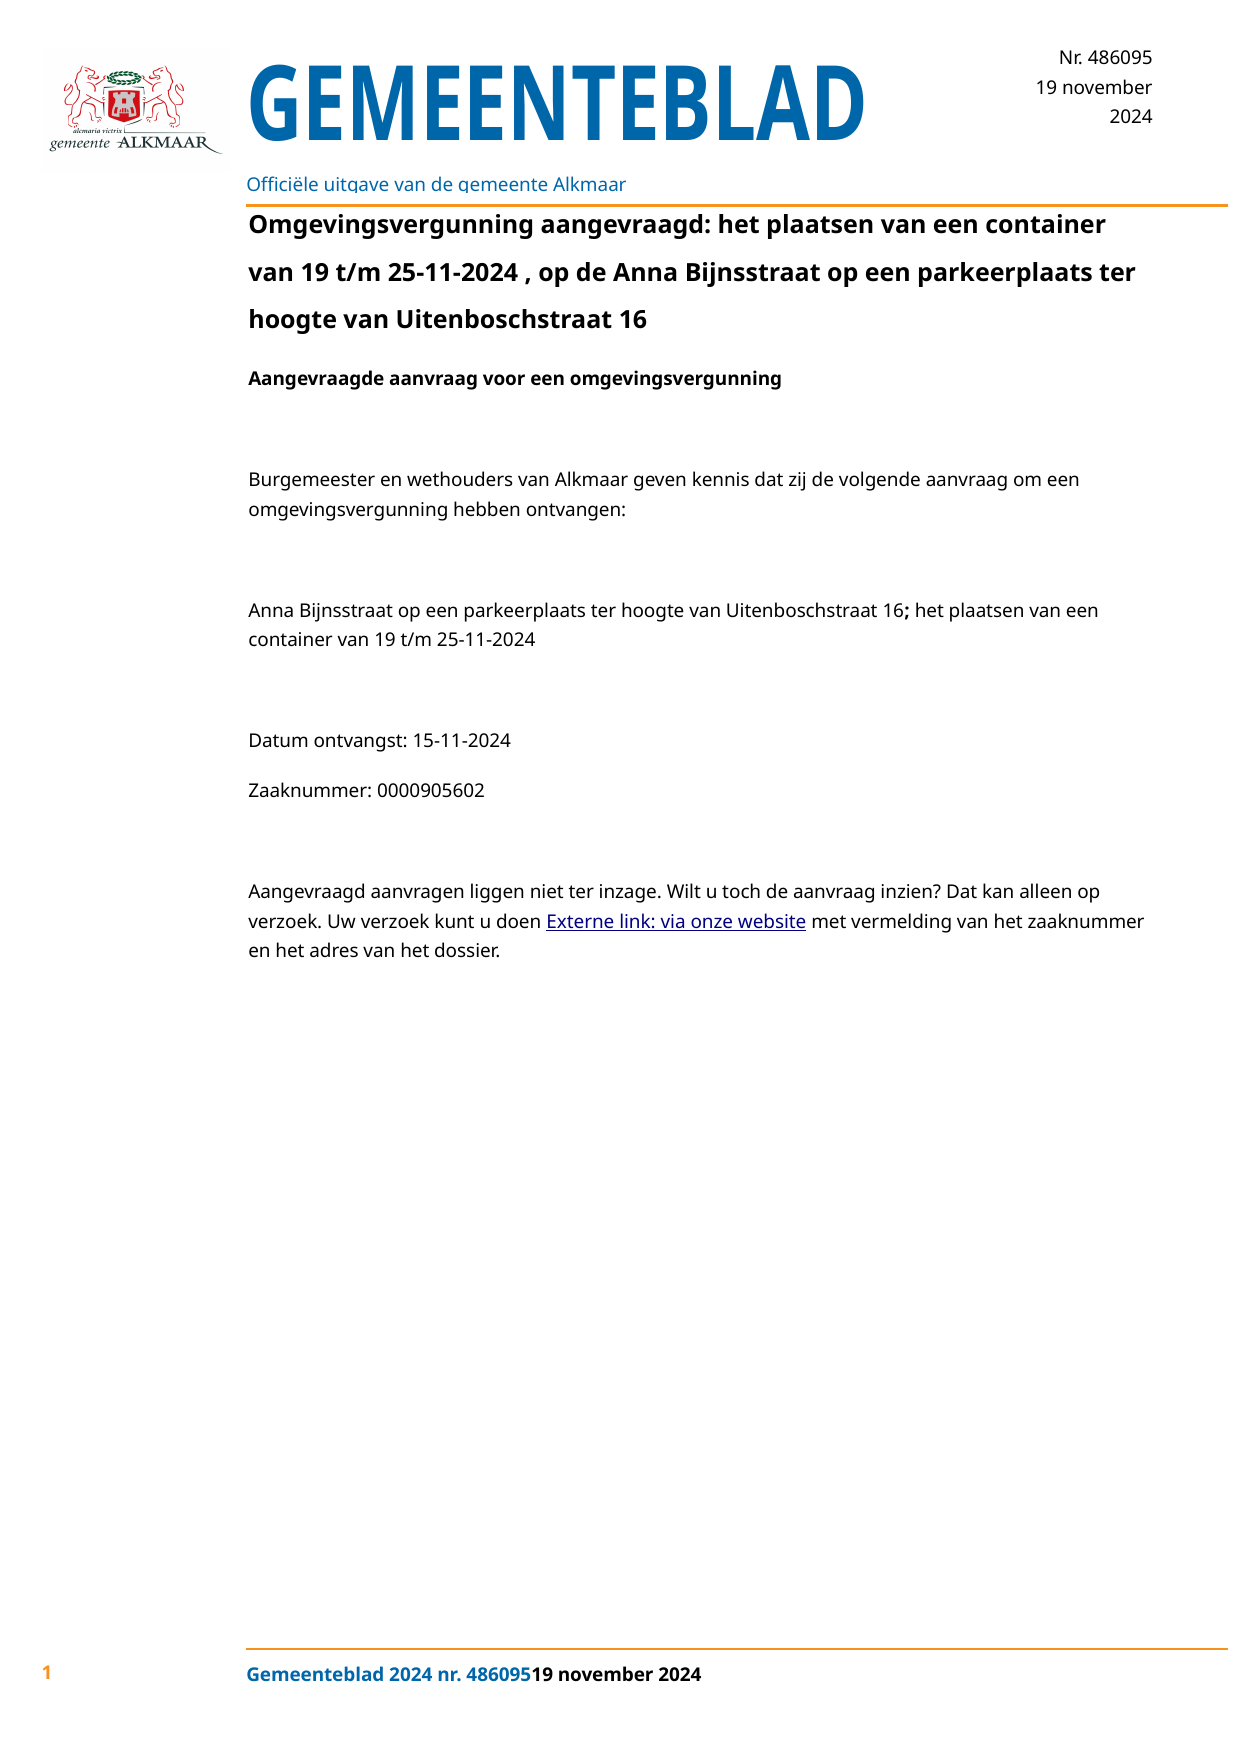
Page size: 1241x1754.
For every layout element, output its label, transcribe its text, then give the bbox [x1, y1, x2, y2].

text Zaaknummer: 0000905602 [248, 778, 1152, 803]
text Datum ontvangst: 15-11-2024 [248, 727, 1152, 753]
text Aangevraagde aanvraag voor een omgevingsvergunning [248, 366, 1152, 391]
text Burgemeester en wethouders van Alkmaar geven kennis dat zij de volgende aanvraag om een omgevingsvergunning hebben ontvangen: [248, 466, 1152, 522]
text Anna Bijnsstraat op een parkeerplaats ter hoogte van Uitenboschstraat 16; het plaatsen van een container van 19 t/m 25-11-2024 [248, 597, 1152, 652]
picture [41, 47, 231, 172]
text Aangevraagd aanvragen liggen niet ter inzage. Wilt u toch de aanvraag inzien? Dat kan alleen op verzoek. Uw verzoek kunt u doen Externe link: via onze website met vermelding van het zaaknummer en het adres van het dossier. [248, 878, 1152, 963]
text Omgevingsvergunning aangevraagd: het plaatsen van een container van 19 t/m 25-11-2024 , op de Anna Bijnsstraat op een parkeerplaats ter hoogte van Uitenboschstraat 16 [248, 207, 1152, 336]
